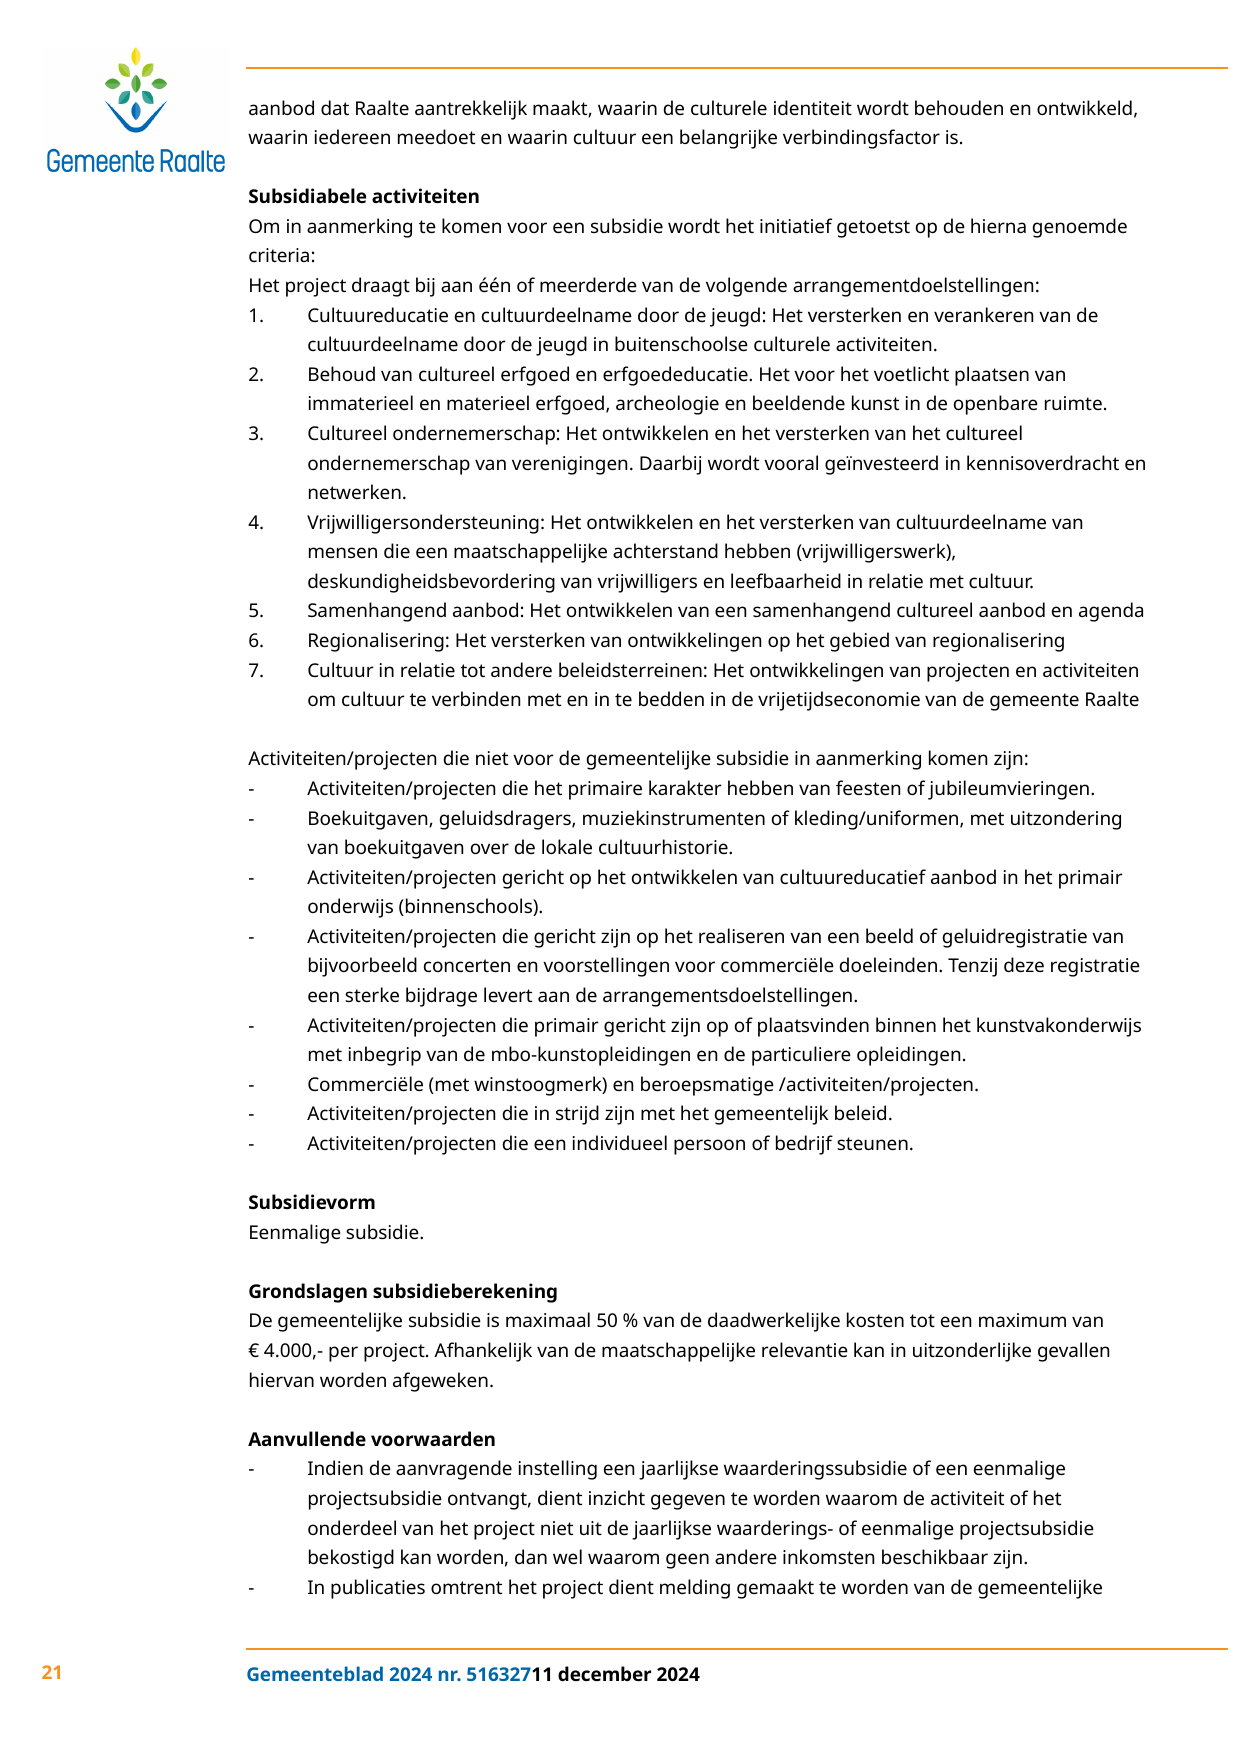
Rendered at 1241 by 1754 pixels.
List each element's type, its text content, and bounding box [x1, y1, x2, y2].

text € 4.000,- per project. Afhankelijk van de maatschappelijke relevantie kan in uitzonderlijke gevallen hiervan worden afgeweken. [248, 1337, 1152, 1393]
text Activiteiten/projecten die niet voor de gemeentelijke subsidie in aanmerking komen zijn: [248, 746, 1152, 771]
list In publicaties omtrent het project dient melding gemaakt te worden van de gemeentelijke [248, 1574, 1152, 1600]
text Subsidievorm [248, 1189, 1152, 1215]
list Activiteiten/projecten die het primaire karakter hebben van feesten of jubileumvieringen. [248, 775, 1152, 801]
list Samenhangend aanbod: Het ontwikkelen van een samenhangend cultureel aanbod en agenda [248, 598, 1152, 623]
list Commerciële (met winstoogmerk) en beroepsmatige /activiteiten/projecten. [248, 1071, 1152, 1097]
list Regionalisering: Het versterken van ontwikkelingen op het gebied van regionalisering [248, 627, 1152, 653]
list Indien de aanvragende instelling een jaarlijkse waarderingssubsidie of een eenmalige projectsubsidie ontvangt, dient inzicht gegeven te worden waarom de activiteit of het onderdeel van het project niet uit de jaarlijkse waarderings- of eenmalige projectsubsidie bekostigd kan worden, dan wel waarom geen andere inkomsten beschikbaar zijn. [248, 1456, 1152, 1570]
text Eenmalige subsidie. [248, 1219, 1152, 1245]
list Cultuureducatie en cultuurdeelname door de jeugd: Het versterken en verankeren van de cultuurdeelname door de jeugd in buitenschoolse culturele activiteiten. [248, 302, 1152, 357]
list Vrijwilligersondersteuning: Het ontwikkelen en het versterken van cultuurdeelname van mensen die een maatschappelijke achterstand hebben (vrijwilligerswerk), deskundigheidsbevordering van vrijwilligers en leefbaarheid in relatie met cultuur. [248, 509, 1152, 594]
text Grondslagen subsidieberekening [248, 1278, 1152, 1304]
list Boekuitgaven, geluidsdragers, muziekinstrumenten of kleding/uniformen, met uitzondering van boekuitgaven over de lokale cultuurhistorie. [248, 805, 1152, 860]
text Subsidiabele activiteiten [248, 183, 1152, 209]
list Activiteiten/projecten die primair gericht zijn op of plaatsvinden binnen het kunstvakonderwijs met inbegrip van de mbo-kunstopleidingen en de particuliere opleidingen. [248, 1012, 1152, 1067]
list Activiteiten/projecten gericht op het ontwikkelen van cultuureducatief aanbod in het primair onderwijs (binnenschools). [248, 864, 1152, 919]
text Aanvullende voorwaarden [248, 1426, 1152, 1452]
text aanbod dat Raalte aantrekkelijk maakt, waarin de culturele identiteit wordt behouden en ontwikkeld, waarin iedereen meedoet en waarin cultuur een belangrijke verbindingsfactor is. [248, 95, 1152, 150]
list Behoud van cultureel erfgoed en erfgoededucatie. Het voor het voetlicht plaatsen van immaterieel en materieel erfgoed, archeologie en beeldende kunst in de openbare ruimte. [248, 361, 1152, 416]
list Activiteiten/projecten die in strijd zijn met het gemeentelijk beleid. [248, 1101, 1152, 1126]
list Activiteiten/projecten die gericht zijn op het realiseren van een beeld of geluidregistratie van bijvoorbeeld concerten en voorstellingen voor commerciële doeleinden. Tenzij deze registratie een sterke bijdrage levert aan de arrangementsdoelstellingen. [248, 923, 1152, 1008]
text Het project draagt bij aan één of meerderde van de volgende arrangementdoelstellingen: [248, 272, 1152, 298]
list Cultuur in relatie tot andere beleidsterreinen: Het ontwikkelingen van projecten en activiteiten om cultuur te verbinden met en in te bedden in de vrijetijdseconomie van de gemeente Raalte [248, 657, 1152, 712]
picture [41, 47, 231, 172]
list Cultureel ondernemerschap: Het ontwikkelen en het versterken van het cultureel ondernemerschap van verenigingen. Daarbij wordt vooral geïnvesteerd in kennisoverdracht en netwerken. [248, 420, 1152, 505]
text Om in aanmerking te komen voor een subsidie wordt het initiatief getoetst op de hierna genoemde criteria: [248, 213, 1152, 268]
list Activiteiten/projecten die een individueel persoon of bedrijf steunen. [248, 1130, 1152, 1156]
text De gemeentelijke subsidie is maximaal 50 % van de daadwerkelijke kosten tot een maximum van [248, 1308, 1152, 1333]
